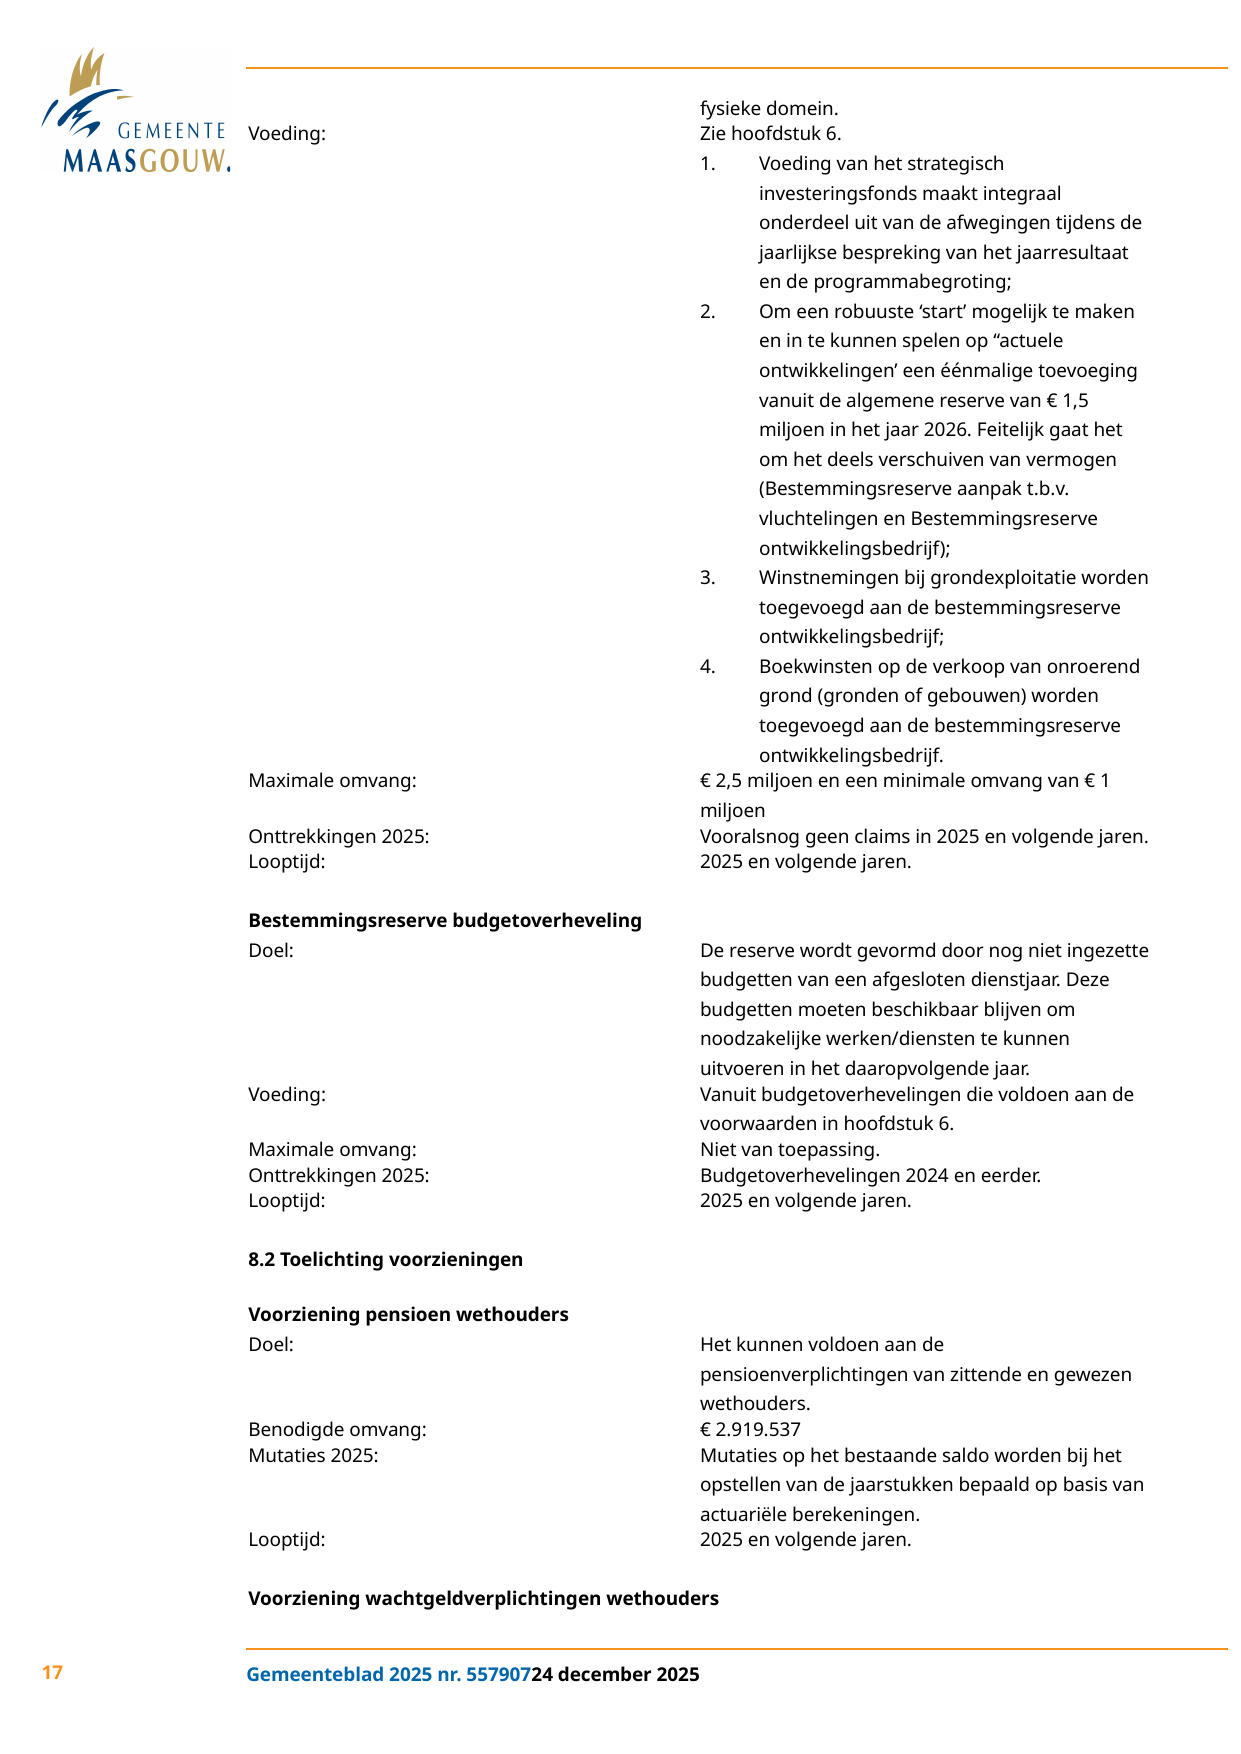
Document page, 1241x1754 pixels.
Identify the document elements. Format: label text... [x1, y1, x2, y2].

table_cell Benodigde omvang: [248, 1416, 700, 1442]
text 8.2 Toelichting voorzieningen [248, 1246, 1152, 1272]
table_header fysieke domein. [700, 95, 1152, 121]
table_cell Looptijd: [248, 849, 700, 874]
table_cell Vanuit budgetoverhevelingen die voldoen aan de voorwaarden in hoofdstuk 6. [700, 1081, 1152, 1136]
text Voorziening wachtgeldverplichtingen wethouders [248, 1585, 1152, 1611]
table_cell 2025 en volgende jaren. [700, 849, 1152, 874]
table_cell Looptijd: [248, 1527, 700, 1552]
table_header Het kunnen voldoen aan de pensioenverplichtingen van zittende en gewezen wethouders. [700, 1331, 1152, 1416]
table_cell € 2,5 miljoen en een minimale omvang van € 1 miljoen [700, 768, 1152, 823]
table_cell Maximale omvang: [248, 1136, 700, 1162]
table_header Doel: [248, 1331, 700, 1416]
picture [41, 47, 231, 172]
table_cell Voeding: [248, 121, 700, 767]
table_header Doel: [248, 937, 700, 1081]
table_cell Onttrekkingen 2025: [248, 823, 700, 848]
table_cell 2025 en volgende jaren. [700, 1188, 1152, 1213]
table_cell Niet van toepassing. [700, 1136, 1152, 1162]
text Bestemmingsreserve budgetoverheveling [248, 907, 1152, 933]
table_cell Mutaties 2025: [248, 1442, 700, 1527]
table_cell Vooralsnog geen claims in 2025 en volgende jaren. [700, 823, 1152, 848]
table_cell 2025 en volgende jaren. [700, 1527, 1152, 1552]
text Voorziening pensioen wethouders [248, 1301, 1152, 1327]
table_cell Budgetoverhevelingen 2024 en eerder. [700, 1162, 1152, 1188]
table_header [248, 95, 700, 121]
table_cell Mutaties op het bestaande saldo worden bij het opstellen van de jaarstukken bepaald op basis van actuariële berekeningen. [700, 1442, 1152, 1527]
table_cell Voeding: [248, 1081, 700, 1136]
table_cell Zie hoofdstuk 6. Voeding van het strategisch investeringsfonds maakt integraal onderdeel uit van de afwegingen tijdens de jaarlijkse bespreking van het jaarresultaat en de programmabegroting; Om een robuuste ‘start’ mogelijk te maken en in te kunnen spelen op “actuele ontwikkelingen’ een éénmalige toevoeging vanuit de algemene reserve van € 1,5 miljoen in het jaar 2026. Feitelijk gaat het om het deels verschuiven van vermogen (Bestemmingsreserve aanpak t.b.v. vluchtelingen en Bestemmingsreserve ontwikkelingsbedrijf); Winstnemingen bij grondexploitatie worden toegevoegd aan de bestemmingsreserve ontwikkelingsbedrijf; Boekwinsten op de verkoop van onroerend grond (gronden of gebouwen) worden toegevoegd aan de bestemmingsreserve ontwikkelingsbedrijf. [700, 121, 1152, 767]
table_cell Looptijd: [248, 1188, 700, 1213]
table_cell Maximale omvang: [248, 768, 700, 823]
table_cell Onttrekkingen 2025: [248, 1162, 700, 1188]
table_header De reserve wordt gevormd door nog niet ingezette budgetten van een afgesloten dienstjaar. Deze budgetten moeten beschikbaar blijven om noodzakelijke werken/diensten te kunnen uitvoeren in het daaropvolgende jaar. [700, 937, 1152, 1081]
table_cell € 2.919.537 [700, 1416, 1152, 1442]
